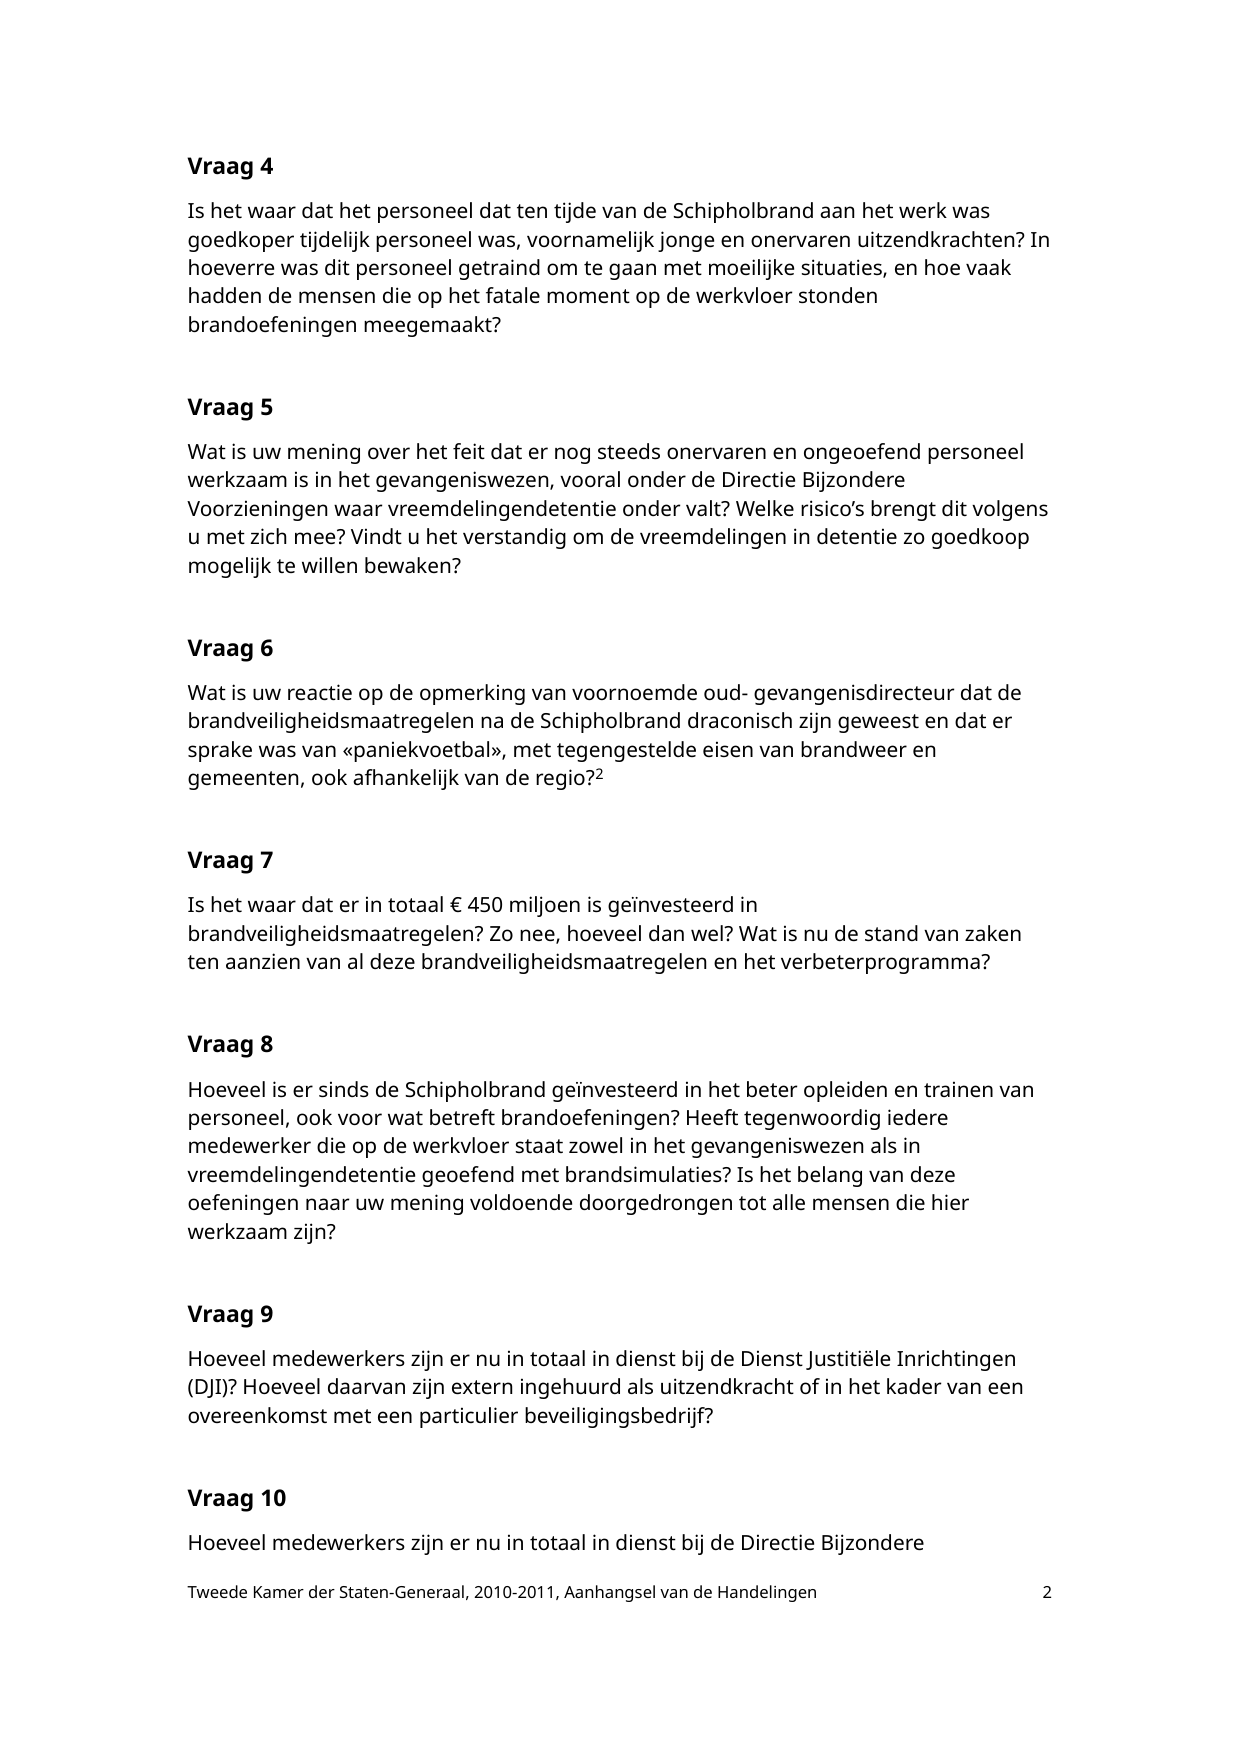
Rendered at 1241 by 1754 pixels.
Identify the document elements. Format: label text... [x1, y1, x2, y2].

text Hoeveel medewerkers zijn er nu in totaal in dienst bij de Dienst Justitiële Inrichtingen (DJI)? Hoeveel daarvan zijn extern ingehuurd als uitzendkracht of in het kader van een overeenkomst met een particulier beveiligingsbedrijf? [187, 1344, 1053, 1429]
text Hoeveel is er sinds de Schipholbrand geïnvesteerd in het beter opleiden en trainen van personeel, ook voor wat betreft brandoefeningen? Heeft tegenwoordig iedere medewerker die op de werkvloer staat zowel in het gevangeniswezen als in vreemdelingendetentie geoefend met brandsimulaties? Is het belang van deze oefeningen naar uw mening voldoende doorgedrongen tot alle mensen die hier werkzaam zijn? [187, 1075, 1053, 1245]
text Is het waar dat er in totaal € 450 miljoen is geïnvesteerd in brandveiligheidsmaatregelen? Zo nee, hoeveel dan wel? Wat is nu de stand van zaken ten aanzien van al deze brandveiligheidsmaatregelen en het verbeterprogramma? [187, 891, 1053, 976]
subtitle Vraag 6 [187, 632, 1053, 663]
subtitle Vraag 4 [187, 150, 1053, 181]
subtitle Vraag 10 [187, 1482, 1053, 1513]
text Wat is uw reactie op de opmerking van voornoemde oud- gevangenisdirecteur dat de brandveiligheidsmaatregelen na de Schipholbrand draconisch zijn geweest en dat er sprake was van «paniekvoetbal», met tegengestelde eisen van brandweer en gemeenten, ook afhankelijk van de regio?2 [187, 678, 1053, 792]
subtitle Vraag 9 [187, 1298, 1053, 1329]
subtitle Vraag 5 [187, 391, 1053, 422]
subtitle Vraag 8 [187, 1028, 1053, 1060]
text Is het waar dat het personeel dat ten tijde van de Schipholbrand aan het werk was goedkoper tijdelijk personeel was, voornamelijk jonge en onervaren uitzendkrachten? In hoeverre was dit personeel getraind om te gaan met moeilijke situaties, en hoe vaak hadden de mensen die op het fatale moment op de werkvloer stonden brandoefeningen meegemaakt? [187, 196, 1053, 338]
text Hoeveel medewerkers zijn er nu in totaal in dienst bij de Directie Bijzondere [187, 1528, 1053, 1557]
subtitle Vraag 7 [187, 844, 1053, 876]
text Wat is uw mening over het feit dat er nog steeds onervaren en ongeoefend personeel werkzaam is in het gevangeniswezen, vooral onder de Directie Bijzondere Voorzieningen waar vreemdelingendetentie onder valt? Welke risico’s brengt dit volgens u met zich mee? Vindt u het verstandig om de vreemdelingen in detentie zo goedkoop mogelijk te willen bewaken? [187, 437, 1053, 579]
